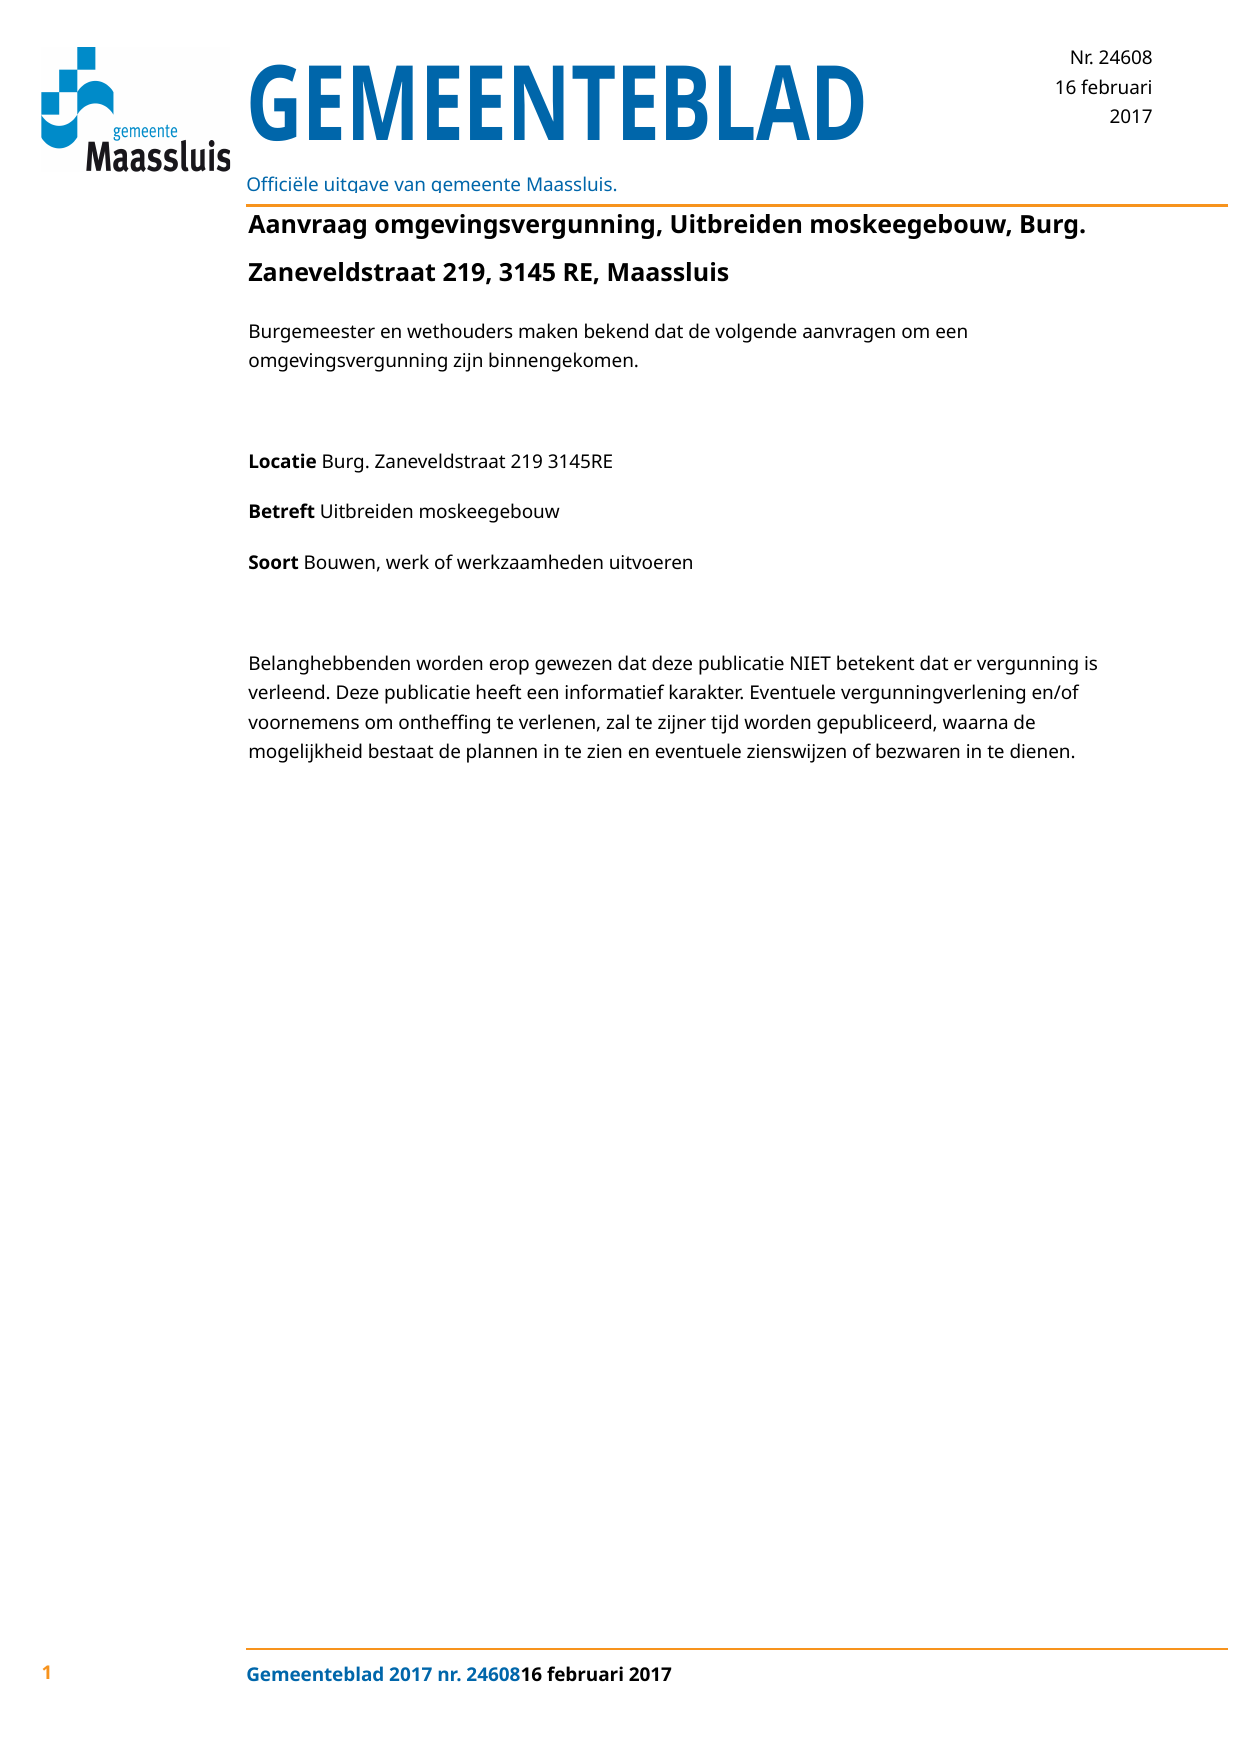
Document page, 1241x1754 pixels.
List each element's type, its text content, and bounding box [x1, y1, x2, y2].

text Locatie Burg. Zaneveldstraat 219 3145RE [248, 448, 1152, 474]
text Aanvraag omgevingsvergunning, Uitbreiden moskeegebouw, Burg. Zaneveldstraat 219, 3145 RE, Maassluis [248, 207, 1152, 288]
picture [41, 47, 231, 172]
text Betreft Uitbreiden moskeegebouw [248, 499, 1152, 524]
picture [41, 47, 77, 92]
text Belanghebbenden worden erop gewezen dat deze publicatie NIET betekent dat er vergunning is verleend. Deze publicatie heeft een informatief karakter. Eventuele vergunningverlening en/of voornemens om ontheffing te verlenen, zal te zijner tijd worden gepubliceerd, waarna de mogelijkheid bestaat de plannen in te zien en eventuele zienswijzen of bezwaren in te dienen. [248, 650, 1152, 764]
text Soort Bouwen, werk of werkzaamheden uitvoeren [248, 549, 1152, 575]
text Burgemeester en wethouders maken bekend dat de volgende aanvragen om een omgevingsvergunning zijn binnengekomen. [248, 318, 1152, 373]
